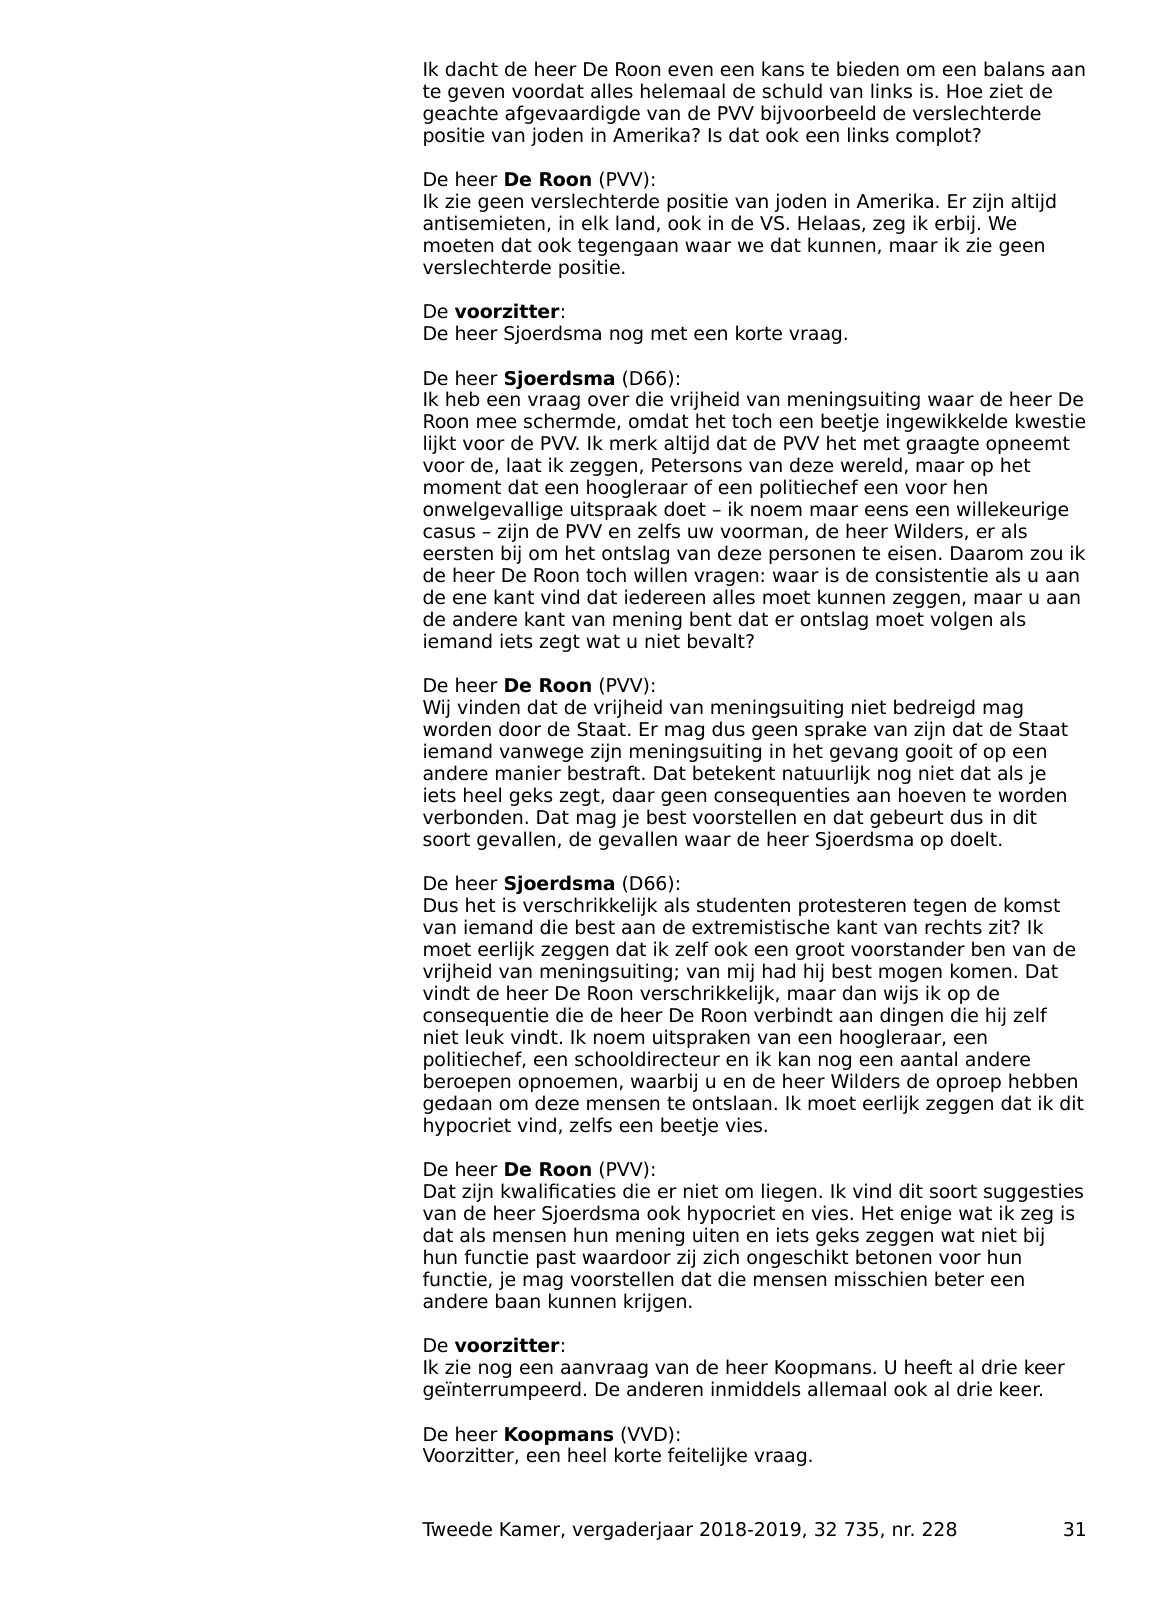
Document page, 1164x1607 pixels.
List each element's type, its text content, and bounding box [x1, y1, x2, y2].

text De heer Sjoerdsma (D66): [422, 367, 1087, 389]
text De heer De Roon (PVV): [422, 1159, 1087, 1181]
text Ik zie nog een aanvraag van de heer Koopmans. U heeft al drie keer geïnterrumpeerd. De anderen inmiddels allemaal ook al drie keer. [422, 1357, 1087, 1401]
text Voorzitter, een heel korte feitelijke vraag. [422, 1445, 1087, 1467]
text Ik dacht de heer De Roon even een kans te bieden om een balans aan te geven voordat alles helemaal de schuld van links is. Hoe ziet de geachte afgevaardigde van de PVV bijvoorbeeld de verslechterde positie van joden in Amerika? Is dat ook een links complot? [422, 59, 1087, 147]
text De heer De Roon (PVV): [422, 675, 1087, 697]
text De heer Sjoerdsma nog met een korte vraag. [422, 323, 1087, 345]
text Dat zijn kwalificaties die er niet om liegen. Ik vind dit soort suggesties van de heer Sjoerdsma ook hypocriet en vies. Het enige wat ik zeg is dat als mensen hun mening uiten en iets geks zeggen wat niet bij hun functie past waardoor zij zich ongeschikt betonen voor hun functie, je mag voorstellen dat die mensen misschien beter een andere baan kunnen krijgen. [422, 1181, 1087, 1313]
text De heer Sjoerdsma (D66): [422, 873, 1087, 895]
text De heer De Roon (PVV): [422, 169, 1087, 191]
text De voorzitter: [422, 1335, 1087, 1357]
text Dus het is verschrikkelijk als studenten protesteren tegen de komst van iemand die best aan de extremistische kant van rechts zit? Ik moet eerlijk zeggen dat ik zelf ook een groot voorstander ben van de vrijheid van meningsuiting; van mij had hij best mogen komen. Dat vindt de heer De Roon verschrikkelijk, maar dan wijs ik op de consequentie die de heer De Roon verbindt aan dingen die hij zelf niet leuk vindt. Ik noem uitspraken van een hoogleraar, een politiechef, een schooldirecteur en ik kan nog een aantal andere beroepen opnoemen, waarbij u en de heer Wilders de oproep hebben gedaan om deze mensen te ontslaan. Ik moet eerlijk zeggen dat ik dit hypocriet vind, zelfs een beetje vies. [422, 895, 1087, 1137]
text Wij vinden dat de vrijheid van meningsuiting niet bedreigd mag worden door de Staat. Er mag dus geen sprake van zijn dat de Staat iemand vanwege zijn meningsuiting in het gevang gooit of op een andere manier bestraft. Dat betekent natuurlijk nog niet dat als je iets heel geks zegt, daar geen consequenties aan hoeven te worden verbonden. Dat mag je best voorstellen en dat gebeurt dus in dit soort gevallen, de gevallen waar de heer Sjoerdsma op doelt. [422, 697, 1087, 851]
text Ik zie geen verslechterde positie van joden in Amerika. Er zijn altijd antisemieten, in elk land, ook in de VS. Helaas, zeg ik erbij. We moeten dat ook tegengaan waar we dat kunnen, maar ik zie geen verslechterde positie. [422, 191, 1087, 279]
text Ik heb een vraag over die vrijheid van meningsuiting waar de heer De Roon mee schermde, omdat het toch een beetje ingewikkelde kwestie lijkt voor de PVV. Ik merk altijd dat de PVV het met graagte opneemt voor de, laat ik zeggen, Petersons van deze wereld, maar op het moment dat een hoogleraar of een politiechef een voor hen onwelgevallige uitspraak doet – ik noem maar eens een willekeurige casus – zijn de PVV en zelfs uw voorman, de heer Wilders, er als eersten bij om het ontslag van deze personen te eisen. Daarom zou ik de heer De Roon toch willen vragen: waar is de consistentie als u aan de ene kant vind dat iedereen alles moet kunnen zeggen, maar u aan de andere kant van mening bent dat er ontslag moet volgen als iemand iets zegt wat u niet bevalt? [422, 389, 1087, 653]
text De heer Koopmans (VVD): [422, 1423, 1087, 1445]
text De voorzitter: [422, 301, 1087, 323]
